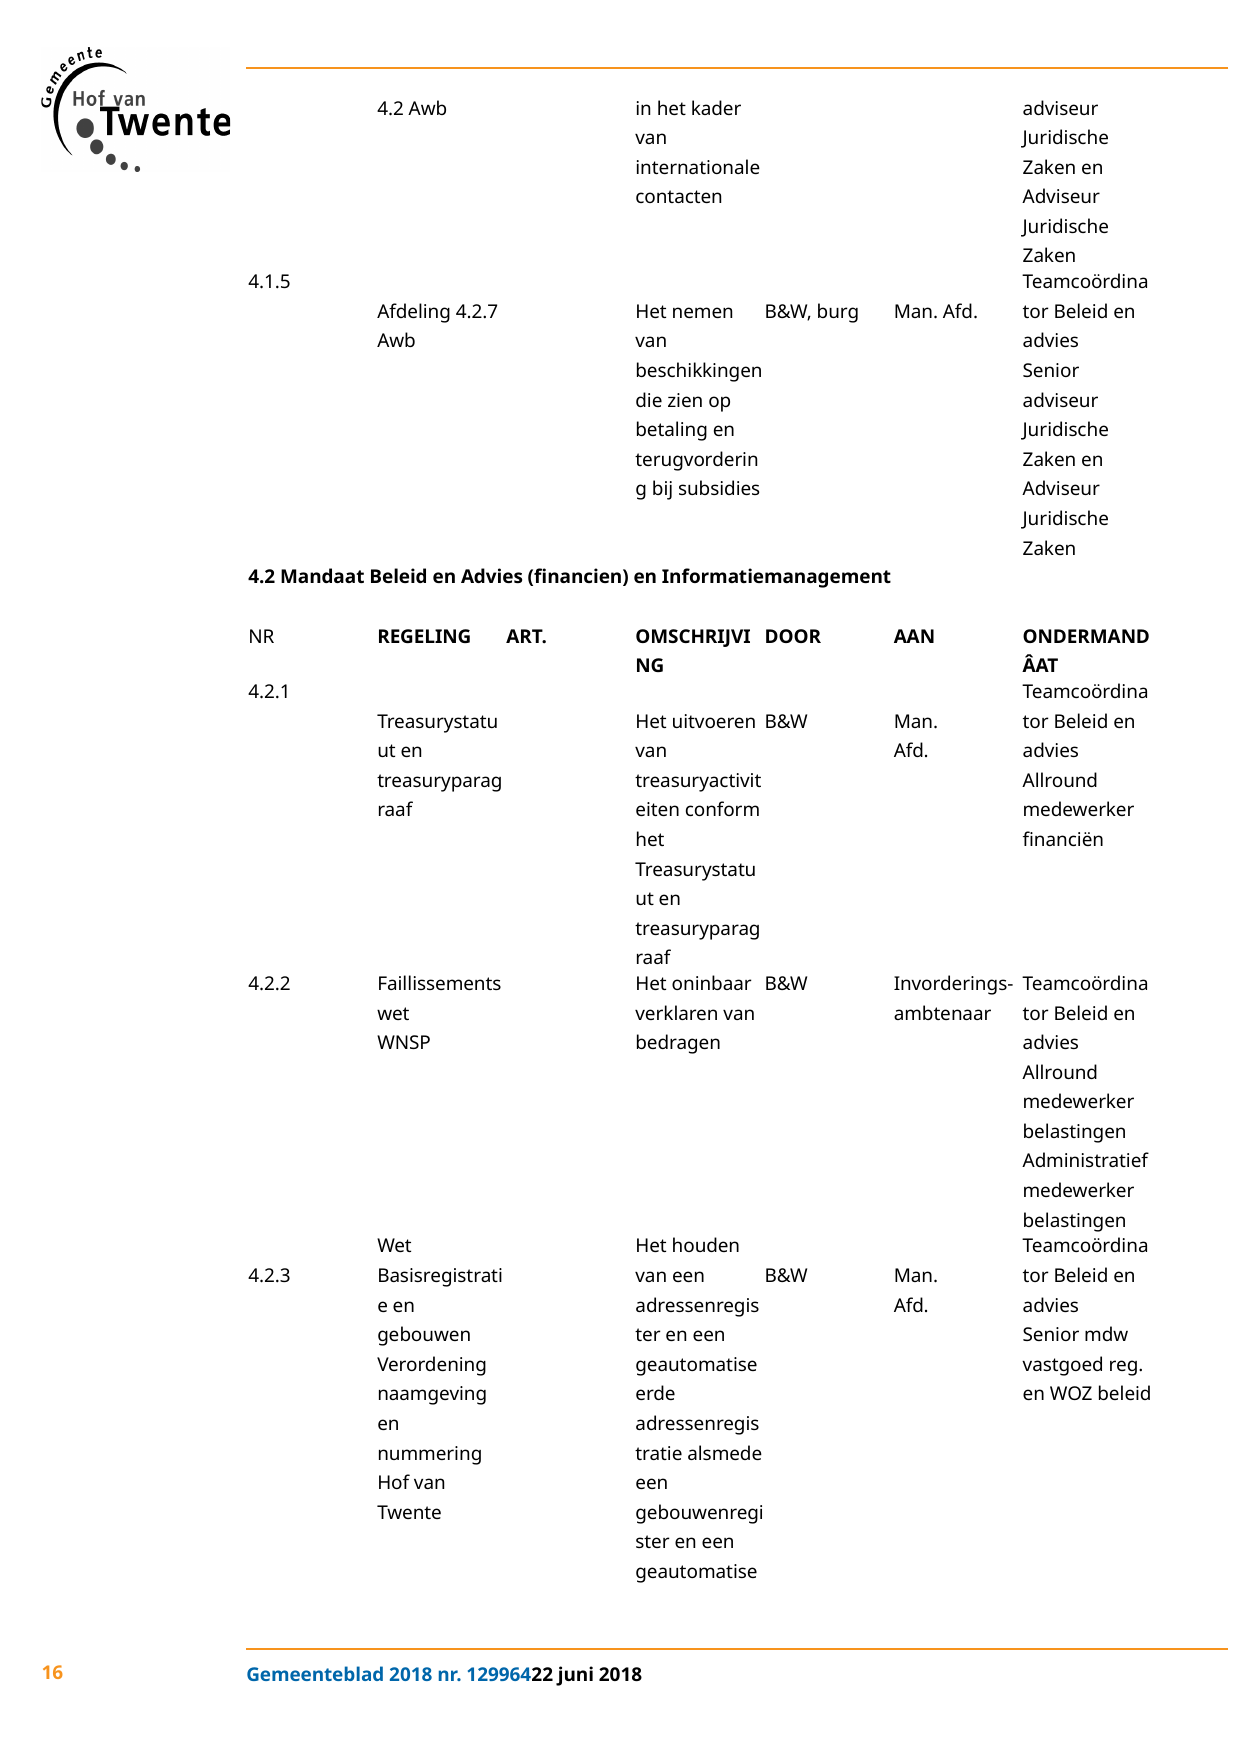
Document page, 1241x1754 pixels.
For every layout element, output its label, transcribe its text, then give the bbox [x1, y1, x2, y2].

table_header REGELING [377, 623, 506, 678]
table_cell Teamcoördinator Beleid en advies Senior mdw vastgoed reg. en WOZ beleid [1023, 1233, 1152, 1584]
table_cell Afdeling 4.2.7 Awb [377, 269, 506, 560]
table_cell [506, 1233, 635, 1584]
table_cell Faillissementswet WNSP [377, 970, 506, 1233]
table_cell [506, 970, 635, 1233]
table_header NR [248, 623, 377, 678]
table_cell B&W [764, 970, 893, 1233]
table_cell B&W [764, 1233, 893, 1584]
table_cell Man. Afd. [894, 269, 1022, 560]
table_cell in het kader van internationale contacten [635, 95, 764, 268]
table_cell Het oninbaar verklaren van bedragen [635, 970, 764, 1233]
table_cell Wet Basisregistratie en gebouwen Verordening naamgeving en nummering Hof van Twente [377, 1233, 506, 1584]
table_cell Treasurystatuut en treasuryparagraaf [377, 678, 506, 970]
table_header AAN [894, 623, 1022, 678]
table_cell 4.2.2 [248, 970, 377, 1233]
table_header ONDERMANDÂAT [1023, 623, 1152, 678]
table_cell Teamcoördinator Beleid en advies Allround medewerker belastingen Administratief medewerker belastingen [1023, 970, 1152, 1233]
table_cell 4.2.3 [248, 1233, 377, 1584]
table_cell 4.2 Awb [377, 95, 506, 268]
picture [41, 47, 231, 172]
table_header DOOR [764, 623, 893, 678]
table_cell Het uitvoeren van treasuryactiviteiten conform het Treasurystatuut en treasuryparagraaf [635, 678, 764, 970]
table_cell 4.2.1 [248, 678, 377, 970]
table_cell Man. Afd. [894, 678, 1022, 970]
table_cell 4.1.5 [248, 269, 377, 560]
table_cell [248, 95, 377, 268]
table_cell B&W [764, 678, 893, 970]
table_cell Invorderings- ambtenaar [894, 970, 1022, 1233]
table_cell [506, 678, 635, 970]
table_cell B&W, burg [764, 269, 893, 560]
table_cell adviseur Juridische Zaken en Adviseur Juridische Zaken [1023, 95, 1152, 268]
text 4.2 Mandaat Beleid en Advies (financien) en Informatiemanagement [248, 564, 1152, 589]
table_cell Teamcoördinator Beleid en advies Senior adviseur Juridische Zaken en Adviseur Juridische Zaken [1023, 269, 1152, 560]
table_cell Het nemen van beschikkingen die zien op betaling en terugvordering bij subsidies [635, 269, 764, 560]
table_cell [506, 95, 635, 268]
table_cell [764, 95, 893, 268]
table_cell [506, 269, 635, 560]
table_header ART. [506, 623, 635, 678]
table_cell Het houden van een adressenregister en een geautomatiseerde adressenregistratie alsmede een gebouwenregister en een geautomatise [635, 1233, 764, 1584]
table_cell [894, 95, 1022, 268]
table_cell Man. Afd. [894, 1233, 1022, 1584]
table_header OMSCHRIJVING [635, 623, 764, 678]
table_cell Teamcoördinator Beleid en advies Allround medewerker financiën [1023, 678, 1152, 970]
